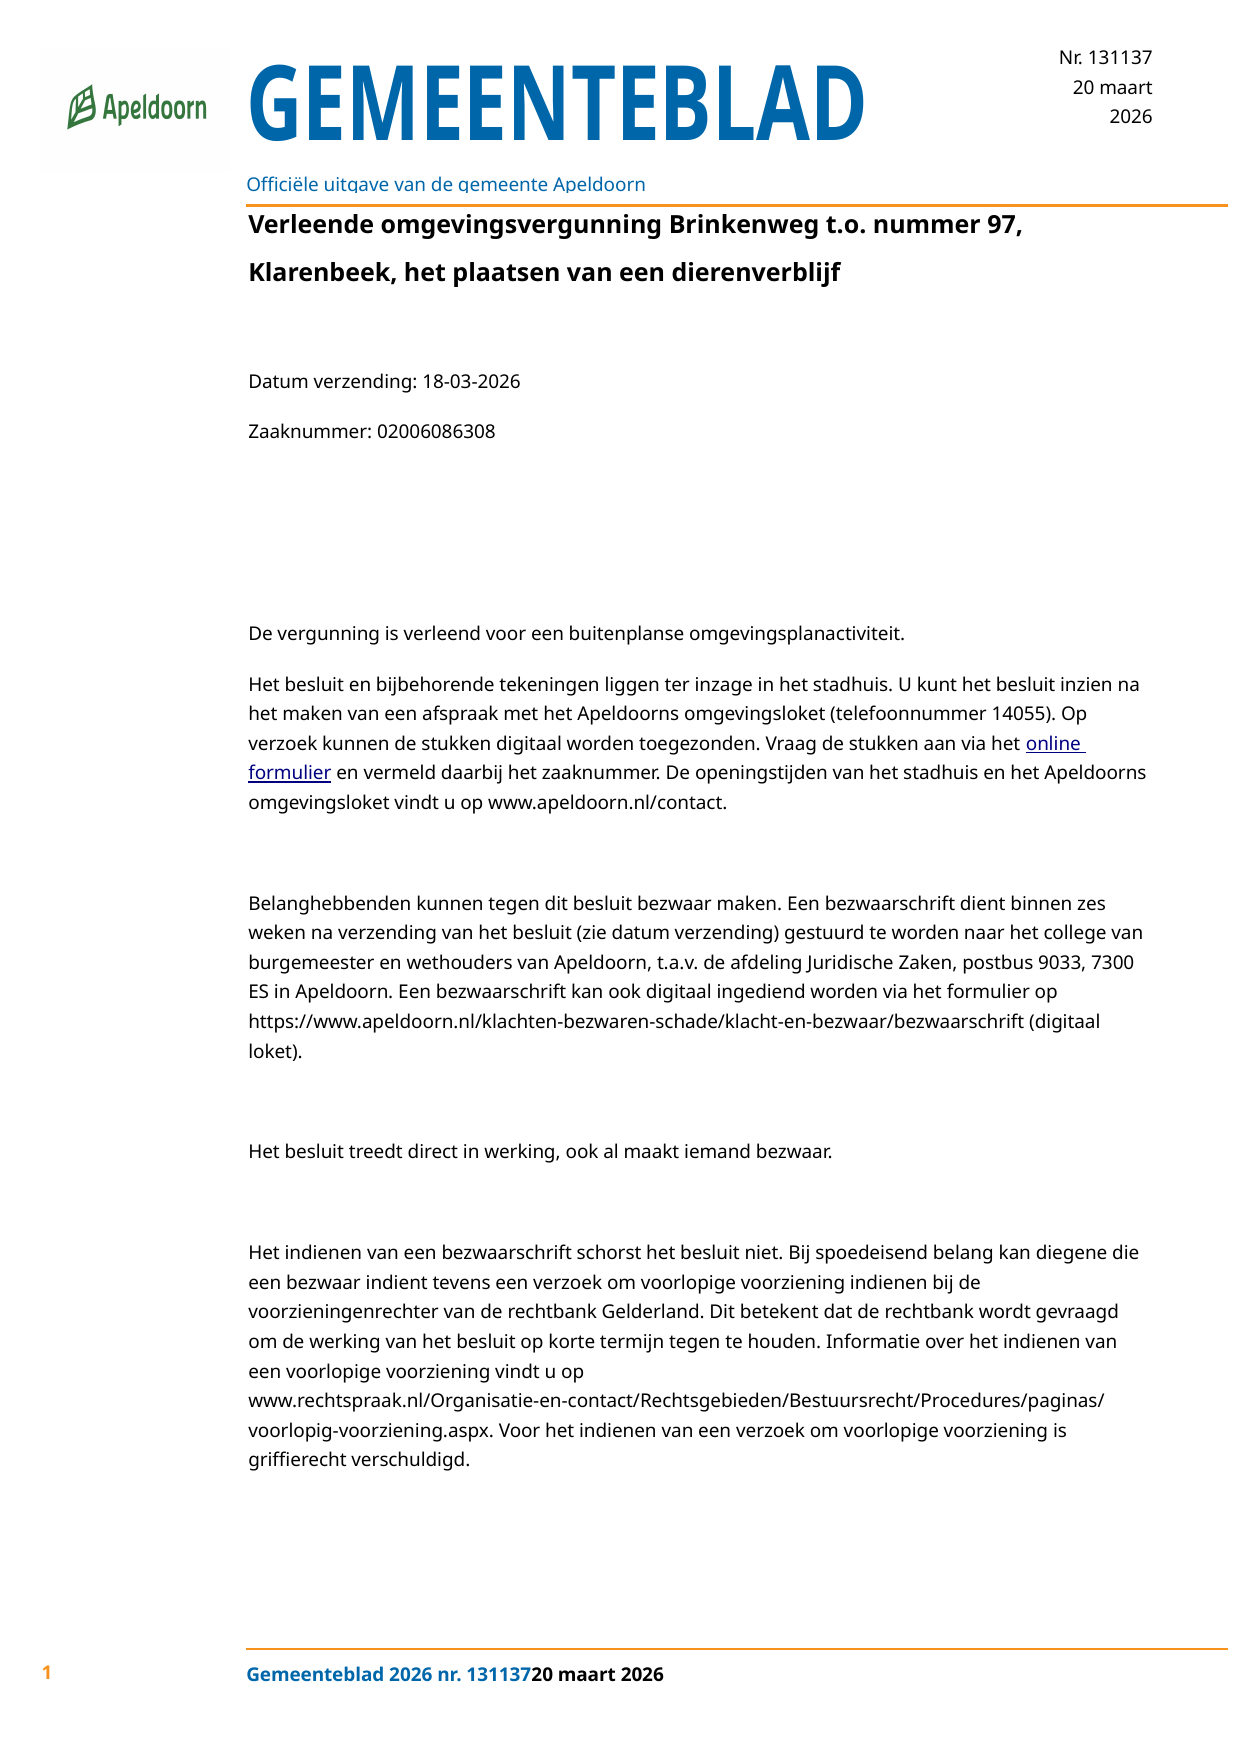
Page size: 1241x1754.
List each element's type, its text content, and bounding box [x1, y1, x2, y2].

text Verleende omgevingsvergunning Brinkenweg t.o. nummer 97, Klarenbeek, het plaatsen van een dierenverblijf [248, 207, 1152, 288]
text Belanghebbenden kunnen tegen dit besluit bezwaar maken. Een bezwaarschrift dient binnen zes weken na verzending van het besluit (zie datum verzending) gestuurd te worden naar het college van burgemeester en wethouders van Apeldoorn, t.a.v. de afdeling Juridische Zaken, postbus 9033, 7300 ES in Apeldoorn. Een bezwaarschrift kan ook digitaal ingediend worden via het formulier op https://www.apeldoorn.nl/klachten-bezwaren-schade/klacht-en-bezwaar/bezwaarschrift (digitaal loket). [248, 890, 1152, 1064]
picture [41, 47, 231, 172]
text De vergunning is verleend voor een buitenplanse omgevingsplanactiviteit. [248, 620, 1152, 646]
text Het indienen van een bezwaarschrift schorst het besluit niet. Bij spoedeisend belang kan diegene die een bezwaar indient tevens een verzoek om voorlopige voorziening indienen bij de voorzieningenrechter van de rechtbank Gelderland. Dit betekent dat de rechtbank wordt gevraagd om de werking van het besluit op korte termijn tegen te houden. Informatie over het indienen van een voorlopige voorziening vindt u op www.rechtspraak.nl/Organisatie-en-contact/Rechtsgebieden/Bestuursrecht/Procedures/paginas/voorlopig-voorziening.aspx. Voor het indienen van een verzoek om voorlopige voorziening is griffierecht verschuldigd. [248, 1239, 1152, 1472]
text Het besluit en bijbehorende tekeningen liggen ter inzage in het stadhuis. U kunt het besluit inzien na het maken van een afspraak met het Apeldoorns omgevingsloket (telefoonnummer 14055). Op verzoek kunnen de stukken digitaal worden toegezonden. Vraag de stukken aan via het online formulier en vermeld daarbij het zaaknummer. De openingstijden van het stadhuis en het Apeldoorns omgevingsloket vindt u op www.apeldoorn.nl/contact. [248, 671, 1152, 815]
text Zaaknummer: 02006086308 [248, 419, 1152, 444]
text Het besluit treedt direct in werking, ook al maakt iemand bezwaar. [248, 1139, 1152, 1164]
text Datum verzending: 18-03-2026 [248, 368, 1152, 394]
